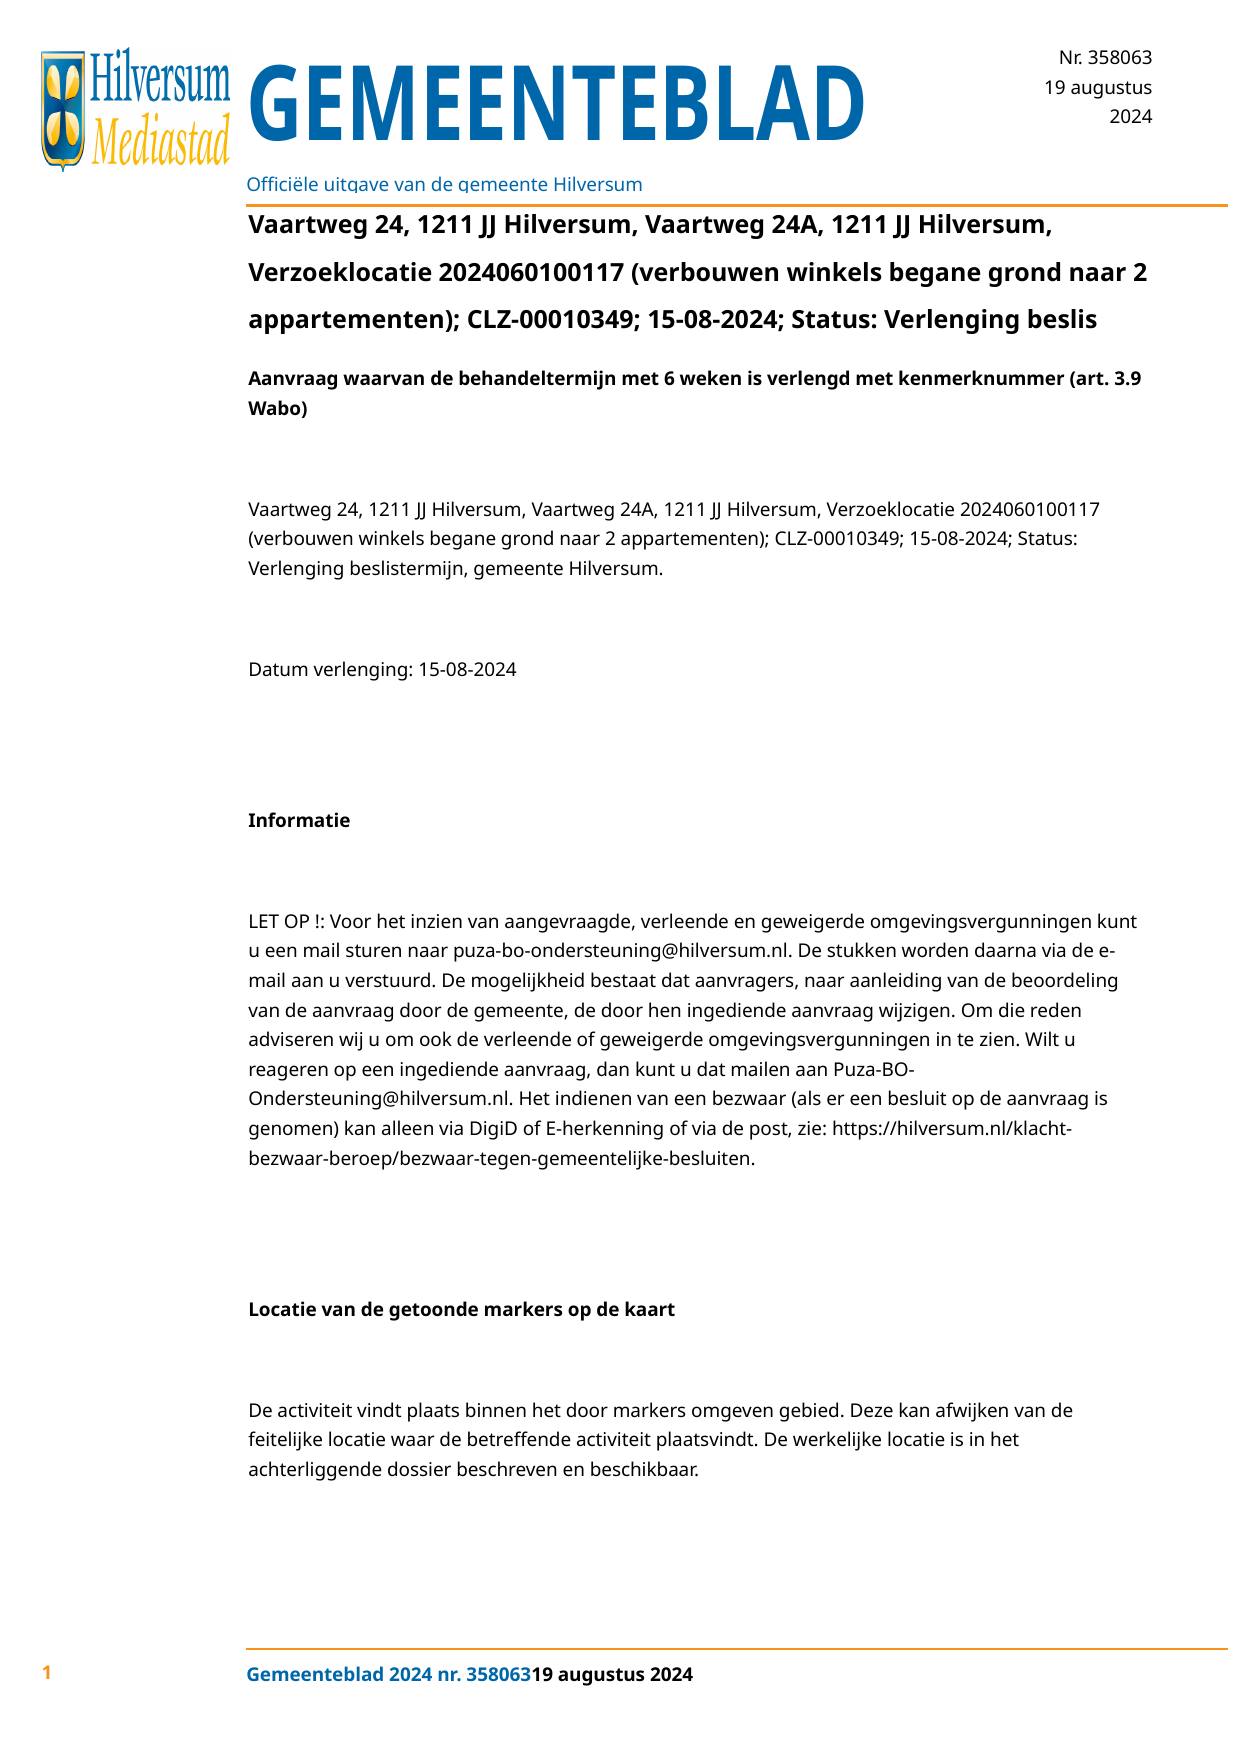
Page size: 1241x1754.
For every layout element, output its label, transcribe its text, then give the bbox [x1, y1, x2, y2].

text Datum verlenging: 15-08-2024 [248, 656, 1152, 682]
text De activiteit vindt plaats binnen het door markers omgeven gebied. Deze kan afwijken van de feitelijke locatie waar de betreffende activiteit plaatsvindt. De werkelijke locatie is in het achterliggende dossier beschreven en beschikbaar. [248, 1397, 1152, 1482]
text Locatie van de getoonde markers op de kaart [248, 1296, 1152, 1322]
picture [41, 47, 231, 172]
text Aanvraag waarvan de behandeltermijn met 6 weken is verlengd met kenmerknummer (art. 3.9 Wabo) [248, 366, 1152, 421]
text LET OP !: Voor het inzien van aangevraagde, verleende en geweigerde omgevingsvergunningen kunt u een mail sturen naar puza-bo-ondersteuning@hilversum.nl. De stukken worden daarna via de e-mail aan u verstuurd. De mogelijkheid bestaat dat aanvragers, naar aanleiding van de beoordeling van de aanvraag door de gemeente, de door hen ingediende aanvraag wijzigen. Om die reden adviseren wij u om ook de verleende of geweigerde omgevingsvergunningen in te zien. Wilt u reageren op een ingediende aanvraag, dan kunt u dat mailen aan Puza-BO-Ondersteuning@hilversum.nl. Het indienen van een bezwaar (als er een besluit op de aanvraag is genomen) kan alleen via DigiD of E-herkenning of via de post, zie: https://hilversum.nl/klacht-bezwaar-beroep/bezwaar-tegen-gemeentelijke-besluiten. [248, 908, 1152, 1170]
text Vaartweg 24, 1211 JJ Hilversum, Vaartweg 24A, 1211 JJ Hilversum, Verzoeklocatie 2024060100117 (verbouwen winkels begane grond naar 2 appartementen); CLZ-00010349; 15-08-2024; Status: Verlenging beslistermijn, gemeente Hilversum. [248, 496, 1152, 581]
text Vaartweg 24, 1211 JJ Hilversum, Vaartweg 24A, 1211 JJ Hilversum, Verzoeklocatie 2024060100117 (verbouwen winkels begane grond naar 2 appartementen); CLZ-00010349; 15-08-2024; Status: Verlenging beslis [248, 207, 1152, 336]
text Informatie [248, 807, 1152, 833]
